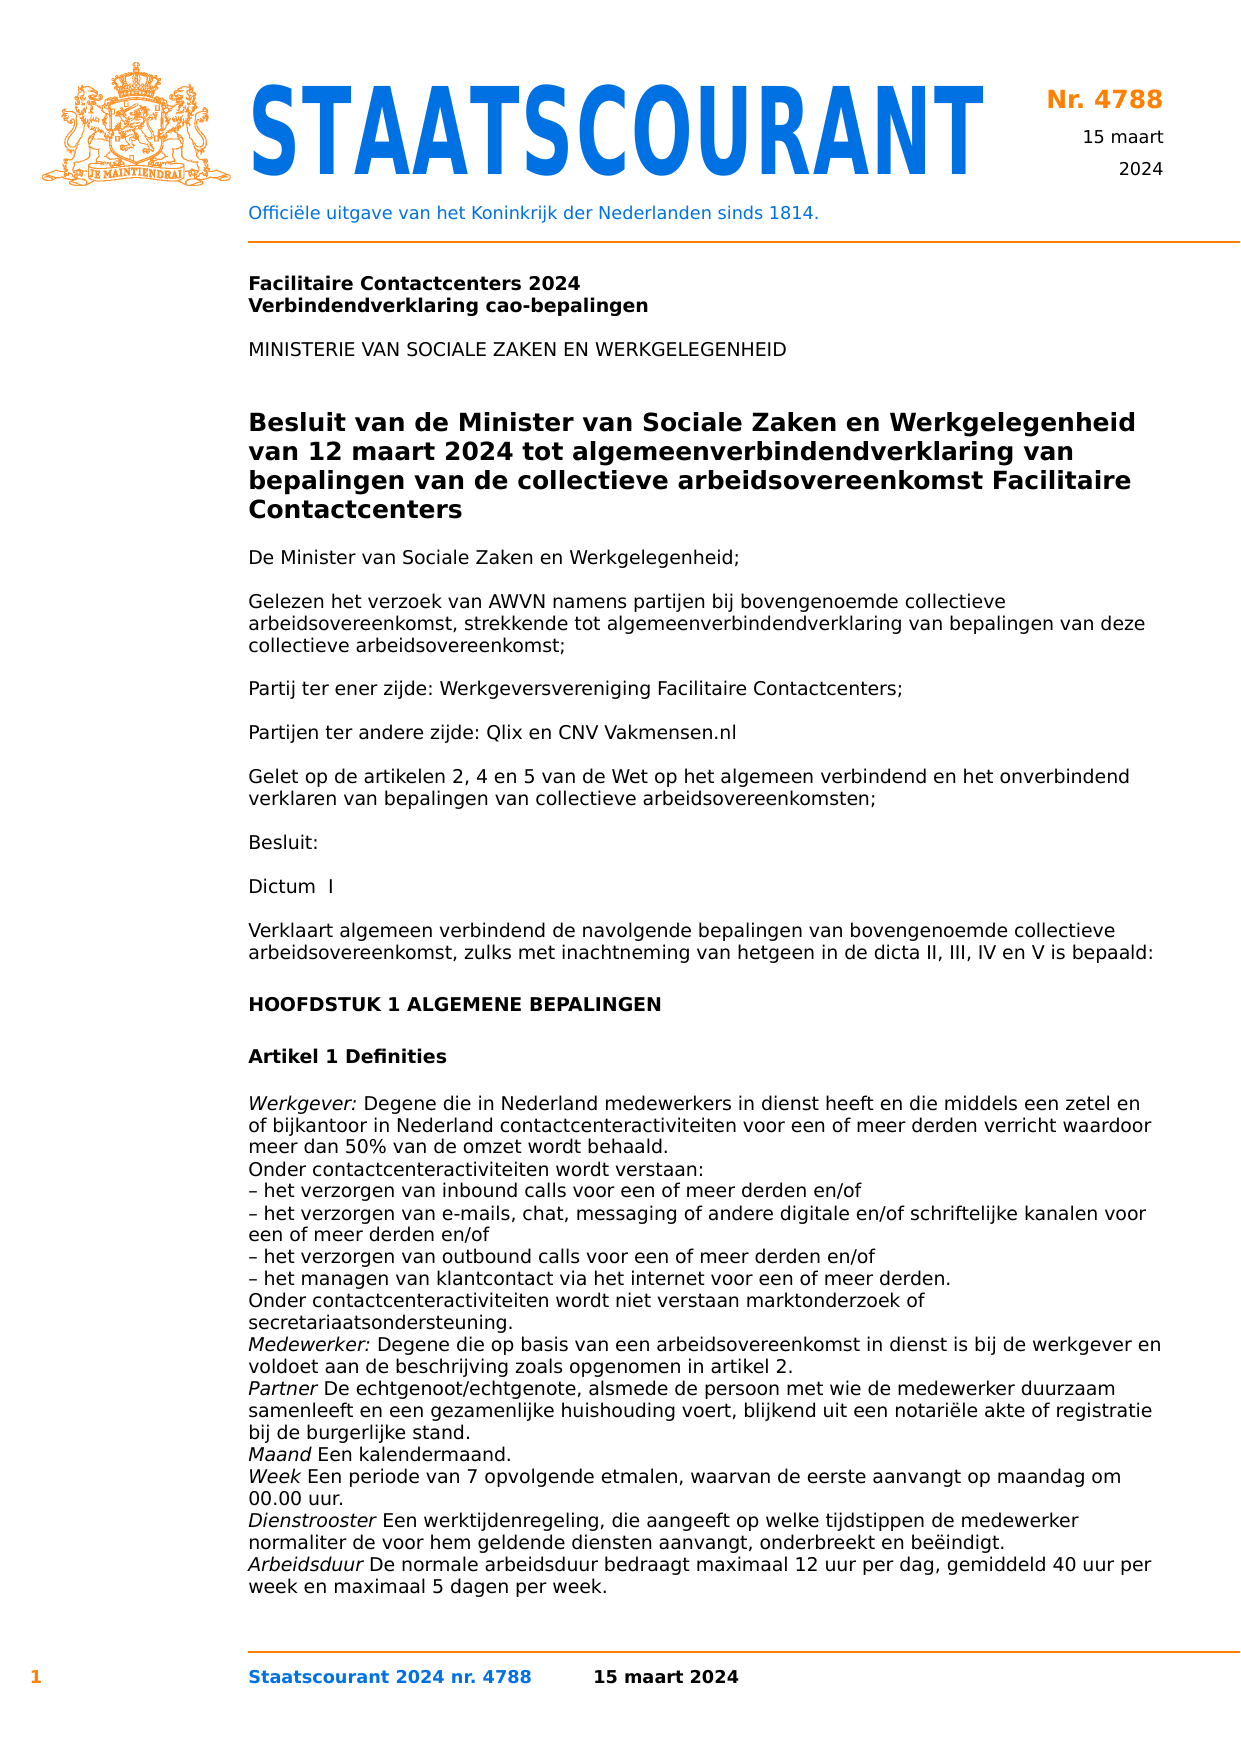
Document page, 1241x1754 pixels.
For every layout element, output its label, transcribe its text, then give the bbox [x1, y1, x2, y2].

text Onder contactcenteractiviteiten wordt niet verstaan marktonderzoek of secretariaatsondersteuning. [248, 1290, 1163, 1334]
text Dictum I [248, 876, 1163, 898]
text Dienstrooster Een werktijdenregeling, die aangeeft op welke tijdstippen de medewerker normaliter de voor hem geldende diensten aanvangt, onderbreekt en beëindigt. [248, 1510, 1163, 1554]
text Onder contactcenteractiviteiten wordt verstaan: [248, 1158, 1163, 1180]
picture [41, 62, 231, 186]
table_cell Officiële uitgave van het Koninkrijk der Nederlanden sinds 1814. [248, 203, 1240, 241]
text – het managen van klantcontact via het internet voor een of meer derden. [248, 1268, 1163, 1290]
text Facilitaire Contactcenters 2024 [248, 273, 1163, 295]
text Gelezen het verzoek van AWVN namens partijen bij bovengenoemde collectieve arbeidsovereenkomst, strekkende tot algemeenverbindendverklaring van bepalingen van deze collectieve arbeidsovereenkomst; [248, 591, 1163, 656]
subtitle Artikel 1 Definities [248, 1046, 1163, 1067]
text Besluit: [248, 832, 1163, 854]
table_header STAATSCOURANT [248, 62, 998, 203]
subtitle HOOFDSTUK 1 ALGEMENE BEPALINGEN [248, 993, 1163, 1016]
text Verklaart algemeen verbindend de navolgende bepalingen van bovengenoemde collectieve arbeidsovereenkomst, zulks met inachtneming van hetgeen in de dicta II, III, IV en V is bepaald: [248, 919, 1163, 963]
text Maand Een kalendermaand. [248, 1444, 1163, 1466]
text Werkgever: Degene die in Nederland medewerkers in dienst heeft en die middels een zetel en of bijkantoor in Nederland contactcenteractiviteiten voor een of meer derden verricht waardoor meer dan 50% van de omzet wordt behaald. [248, 1092, 1163, 1158]
subtitle Besluit van de Minister van Sociale Zaken en Werkgelegenheid van 12 maart 2024 tot algemeenverbindendverklaring van bepalingen van de collectieve arbeidsovereenkomst Facilitaire Contactcenters [248, 408, 1163, 525]
text MINISTERIE VAN SOCIALE ZAKEN EN WERKGELEGENHEID [248, 339, 1163, 361]
text – het verzorgen van inbound calls voor een of meer derden en/of [248, 1180, 1163, 1202]
text Week Een periode van 7 opvolgende etmalen, waarvan de eerste aanvangt op maandag om 00.00 uur. [248, 1466, 1163, 1510]
text Partner De echtgenoot/echtgenote, alsmede de persoon met wie de medewerker duurzaam samenleeft en een gezamenlijke huishouding voert, blijkend uit een notariële akte of registratie bij de burgerlijke stand. [248, 1378, 1163, 1444]
text Medewerker: Degene die op basis van een arbeidsovereenkomst in dienst is bij de werkgever en voldoet aan de beschrijving zoals opgenomen in artikel 2. [248, 1334, 1163, 1378]
table_cell 2024 [998, 153, 1240, 203]
table_cell 15 maart [998, 121, 1240, 153]
text Arbeidsduur De normale arbeidsduur bedraagt maximaal 12 uur per dag, gemiddeld 40 uur per week en maximaal 5 dagen per week. [248, 1554, 1163, 1598]
text De Minister van Sociale Zaken en Werkgelegenheid; [248, 547, 1163, 569]
text – het verzorgen van outbound calls voor een of meer derden en/of [248, 1246, 1163, 1268]
text Partijen ter andere zijde: Qlix en CNV Vakmensen.nl [248, 722, 1163, 744]
text – het verzorgen van e-mails, chat, messaging of andere digitale en/of schriftelijke kanalen voor een of meer derden en/of [248, 1202, 1163, 1246]
table_header [25, 62, 248, 241]
text Partij ter ener zijde: Werkgeversvereniging Facilitaire Contactcenters; [248, 678, 1163, 700]
table_header Nr. 4788 [998, 62, 1240, 121]
text Gelet op de artikelen 2, 4 en 5 van de Wet op het algemeen verbindend en het onverbindend verklaren van bepalingen van collectieve arbeidsovereenkomsten; [248, 766, 1163, 810]
text Verbindendverklaring cao-bepalingen [248, 295, 1163, 317]
